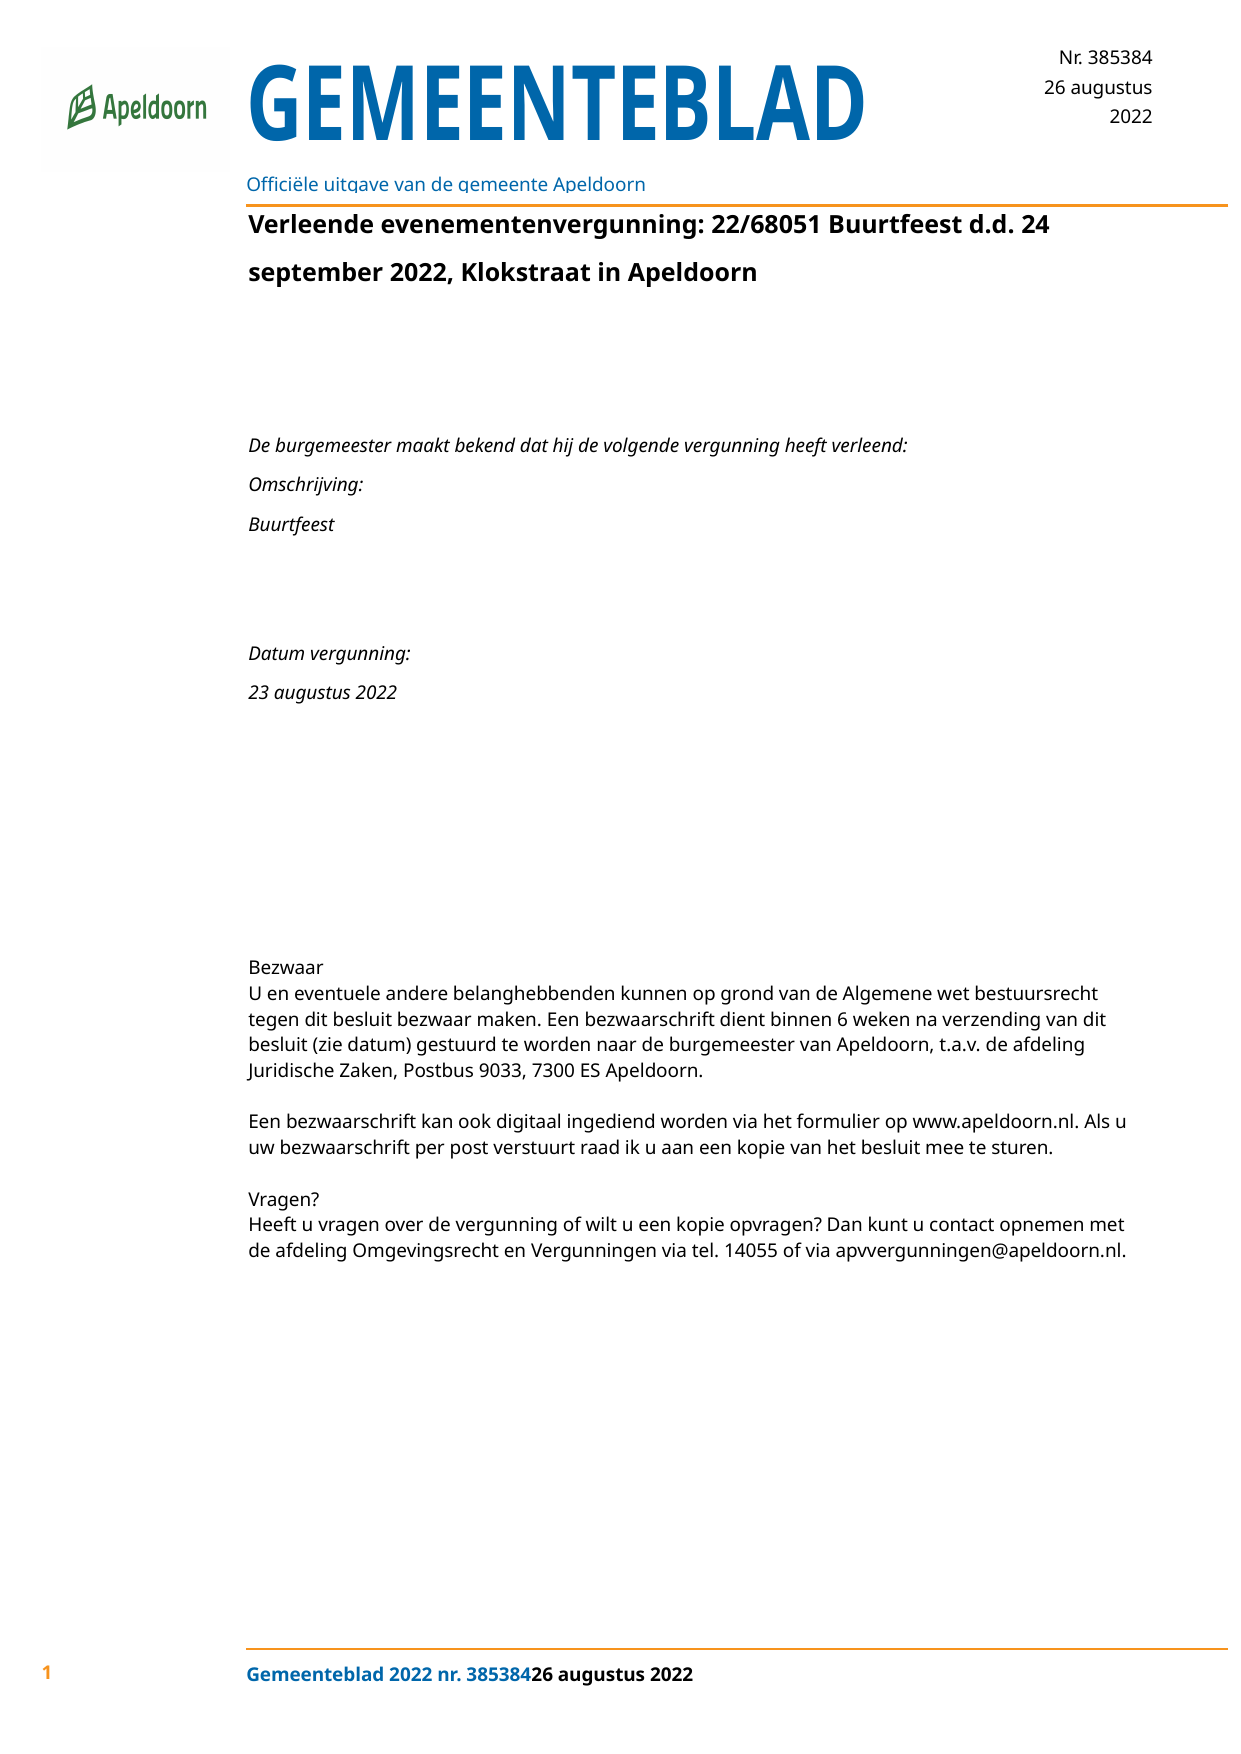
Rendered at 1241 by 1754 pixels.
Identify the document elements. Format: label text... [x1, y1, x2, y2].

text 23 augustus 2022 [248, 679, 1152, 705]
text Verleende evenementenvergunning: 22/68051 Buurtfeest d.d. 24 september 2022, Klokstraat in Apeldoorn [248, 207, 1152, 288]
text Vragen? [248, 1186, 1152, 1212]
text Een bezwaarschrift kan ook digitaal ingediend worden via het formulier op www.apeldoorn.nl. Als u uw bezwaarschrift per post verstuurt raad ik u aan een kopie van het besluit mee te sturen. [248, 1109, 1152, 1160]
text Buurtfeest [248, 511, 1152, 537]
text U en eventuele andere belanghebbenden kunnen op grond van de Algemene wet bestuursrecht tegen dit besluit bezwaar maken. Een bezwaarschrift dient binnen 6 weken na verzending van dit besluit (zie datum) gestuurd te worden naar de burgemeester van Apeldoorn, t.a.v. de afdeling Juridische Zaken, Postbus 9033, 7300 ES Apeldoorn. [248, 980, 1152, 1083]
text Heeft u vragen over de vergunning of wilt u een kopie opvragen? Dan kunt u contact opnemen met de afdeling Omgevingsrecht en Vergunningen via tel. 14055 of via apvvergunningen@apeldoorn.nl. [248, 1212, 1152, 1263]
text Omschrijving: [248, 472, 1152, 497]
text Bezwaar [248, 954, 1152, 980]
picture [41, 47, 231, 172]
text De burgemeester maakt bekend dat hij de volgende vergunning heeft verleend: [248, 432, 1152, 458]
text Datum vergunning: [248, 640, 1152, 666]
